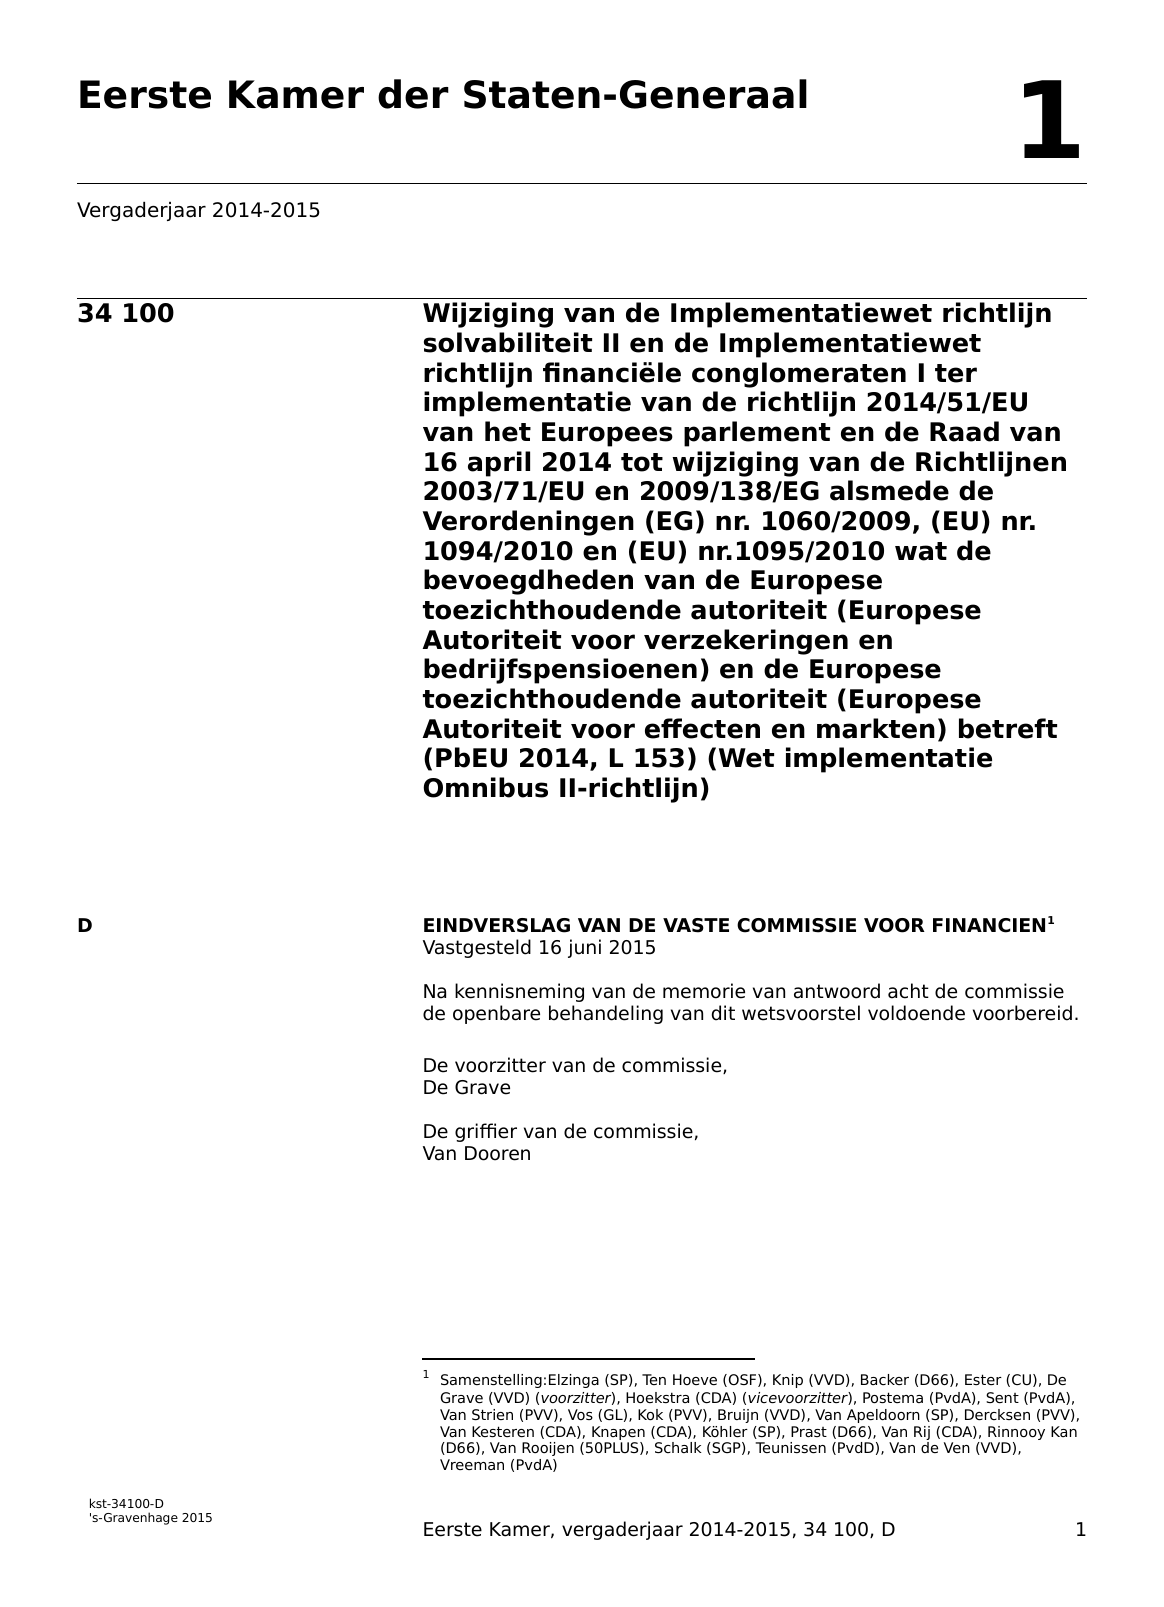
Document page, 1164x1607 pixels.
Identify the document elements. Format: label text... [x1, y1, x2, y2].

table_header Eerste Kamer der Staten-Generaal [77, 59, 886, 183]
text De voorzitter van de commissie, De Grave [422, 1055, 1087, 1099]
text Samenstelling:Elzinga (SP), Ten Hoeve (OSF), Knip (VVD), Backer (D66), Ester (CU), De Grave (VVD) (voorzitter), Hoekstra (CDA) (vicevoorzitter), Postema (PvdA), Sent (PvdA), Van Strien (PVV), Vos (GL), Kok (PVV), Bruijn (VVD), Van Apeldoorn (SP), Dercksen (PVV), Van Kesteren (CDA), Knapen (CDA), Köhler (SP), Prast (D66), Van Rij (CDA), Rinnooy Kan (D66), Van Rooijen (50PLUS), Schalk (SGP), Teunissen (PvdD), Van de Ven (VVD), Vreeman (PvdA) [422, 1368, 1087, 1474]
text kst-34100-D [88, 1497, 323, 1511]
text 's-Gravenhage 2015 [88, 1511, 323, 1525]
table_cell Vergaderjaar 2014-2015 [77, 184, 1087, 298]
text Vastgesteld 16 juni 2015 [422, 937, 1087, 959]
subtitle 34 100 Wijziging van de Implementatiewet richtlijn solvabiliteit II en de Implementatiewet richtlijn financiële conglomeraten I ter implementatie van de richtlijn 2014/51/EU van het Europees parlement en de Raad van 16 april 2014 tot wijziging van de Richtlijnen 2003/71/EU en 2009/138/EG alsmede de Verordeningen (EG) nr. 1060/2009, (EU) nr. 1094/2010 en (EU) nr.1095/2010 wat de bevoegdheden van de Europese toezichthoudende autoriteit (Europese Autoriteit voor verzekeringen en bedrijfspensioenen) en de Europese toezichthoudende autoriteit (Europese Autoriteit voor effecten en markten) betreft (PbEU 2014, L 153) (Wet implementatie Omnibus II-richtlijn) [77, 299, 1087, 804]
table_header 1 [886, 59, 1087, 183]
text Na kennisneming van de memorie van antwoord acht de commissie de openbare behandeling van dit wetsvoorstel voldoende voorbereid. [422, 981, 1087, 1025]
subtitle D EINDVERSLAG VAN DE VASTE COMMISSIE VOOR FINANCIEN [77, 915, 1087, 937]
text De griffier van de commissie, Van Dooren [422, 1121, 1087, 1165]
